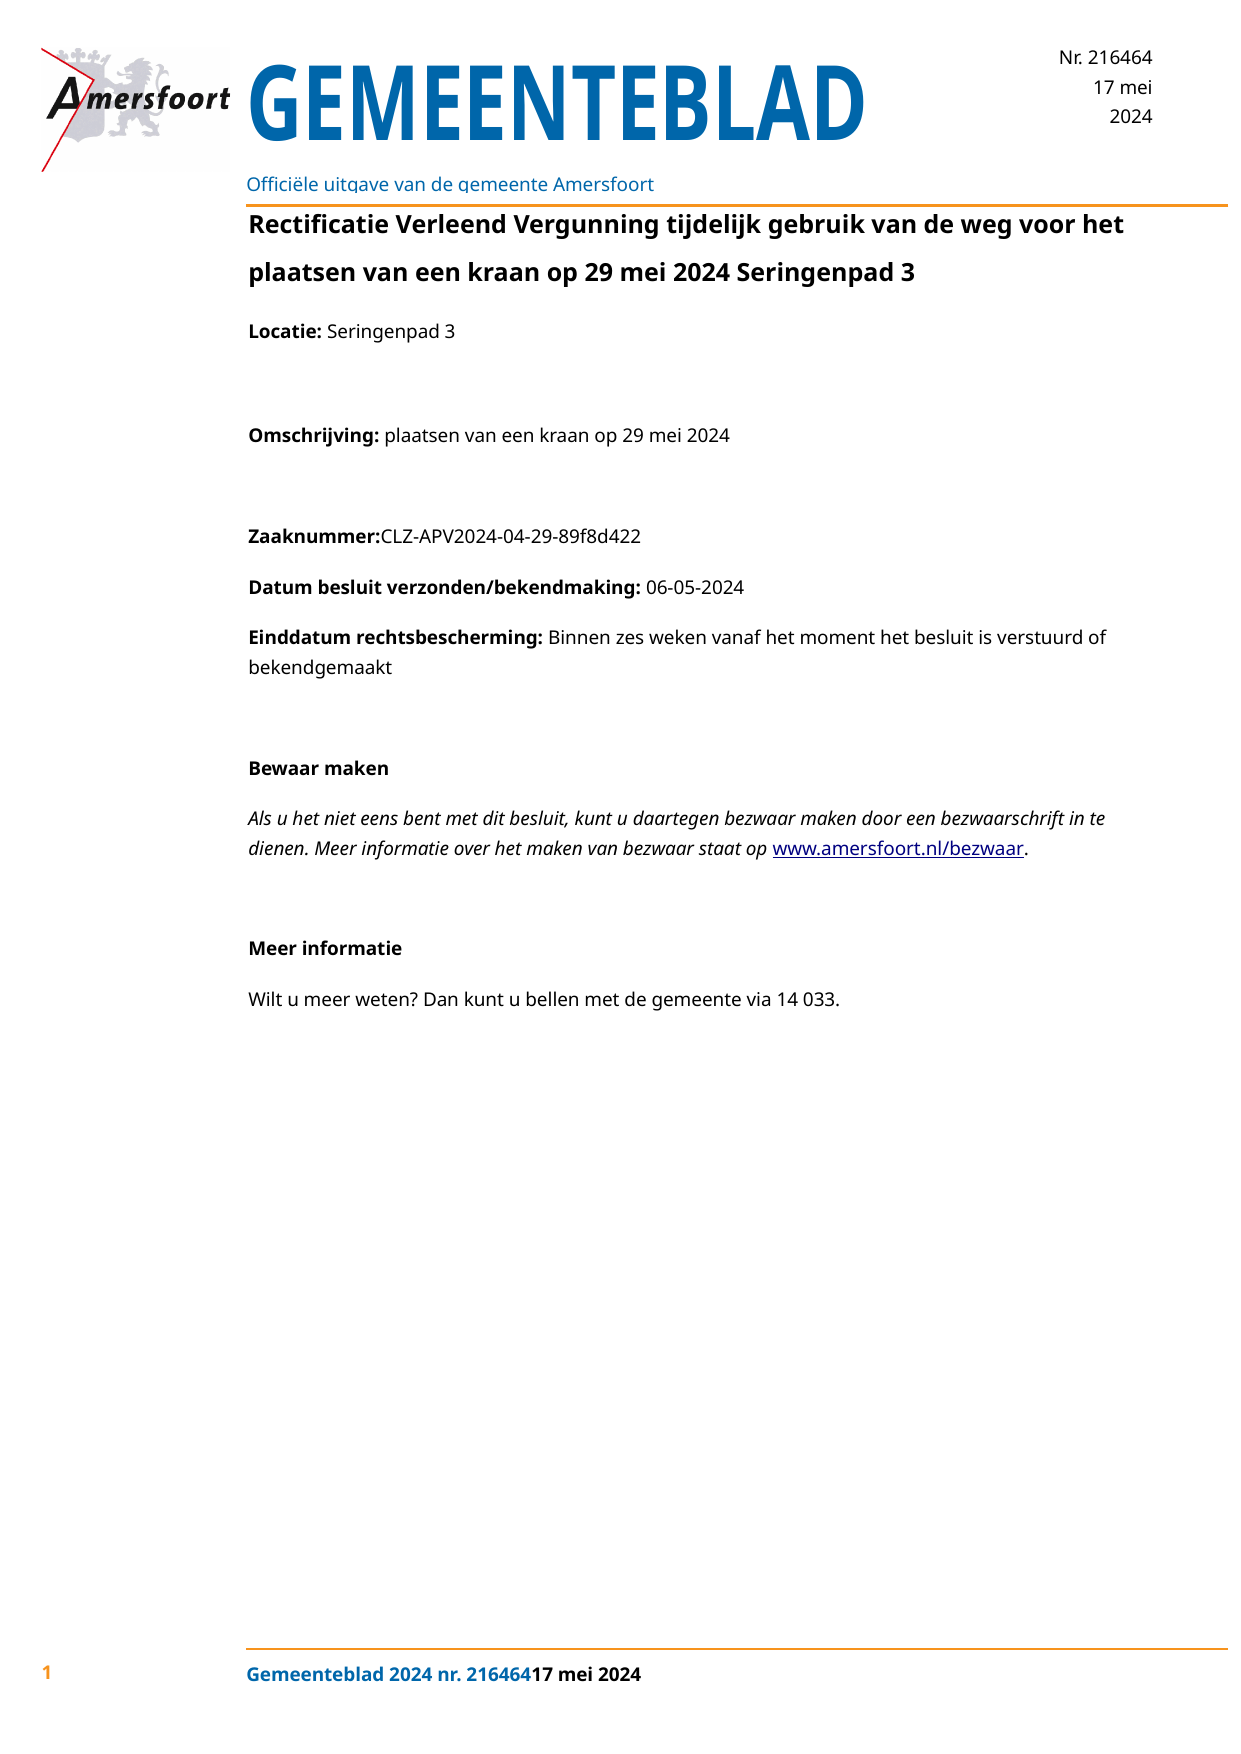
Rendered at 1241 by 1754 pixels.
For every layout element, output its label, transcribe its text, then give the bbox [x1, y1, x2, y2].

text ﻿Omschrijving: plaatsen van een kraan op 29 mei 2024 [248, 419, 1152, 448]
text Locatie: Seringenpad 3 [248, 318, 1152, 344]
text Datum besluit verzonden/bekendmaking: 06-05-2024 [248, 574, 1152, 600]
text Meer informatie [248, 936, 1152, 961]
text Einddatum rechtsbescherming: Binnen zes weken vanaf het moment het besluit is verstuurd of bekendgemaakt [248, 624, 1152, 680]
text Bewaar maken [248, 755, 1152, 781]
text Zaaknummer:CLZ-APV2024-04-29-89f8d422 [248, 523, 1152, 549]
text Wilt u meer weten? Dan kunt u bellen met de gemeente via 14 033. [248, 986, 1152, 1012]
text Rectificatie Verleend Vergunning tijdelijk gebruik van de weg voor het plaatsen van een kraan op 29 mei 2024 Seringenpad 3 [248, 207, 1152, 288]
text Als u het niet eens bent met dit besluit, kunt u daartegen bezwaar maken door een bezwaarschrift in te dienen. Meer informatie over het maken van bezwaar staat op www.amersfoort.nl/bezwaar. [248, 805, 1152, 861]
picture [41, 47, 231, 172]
